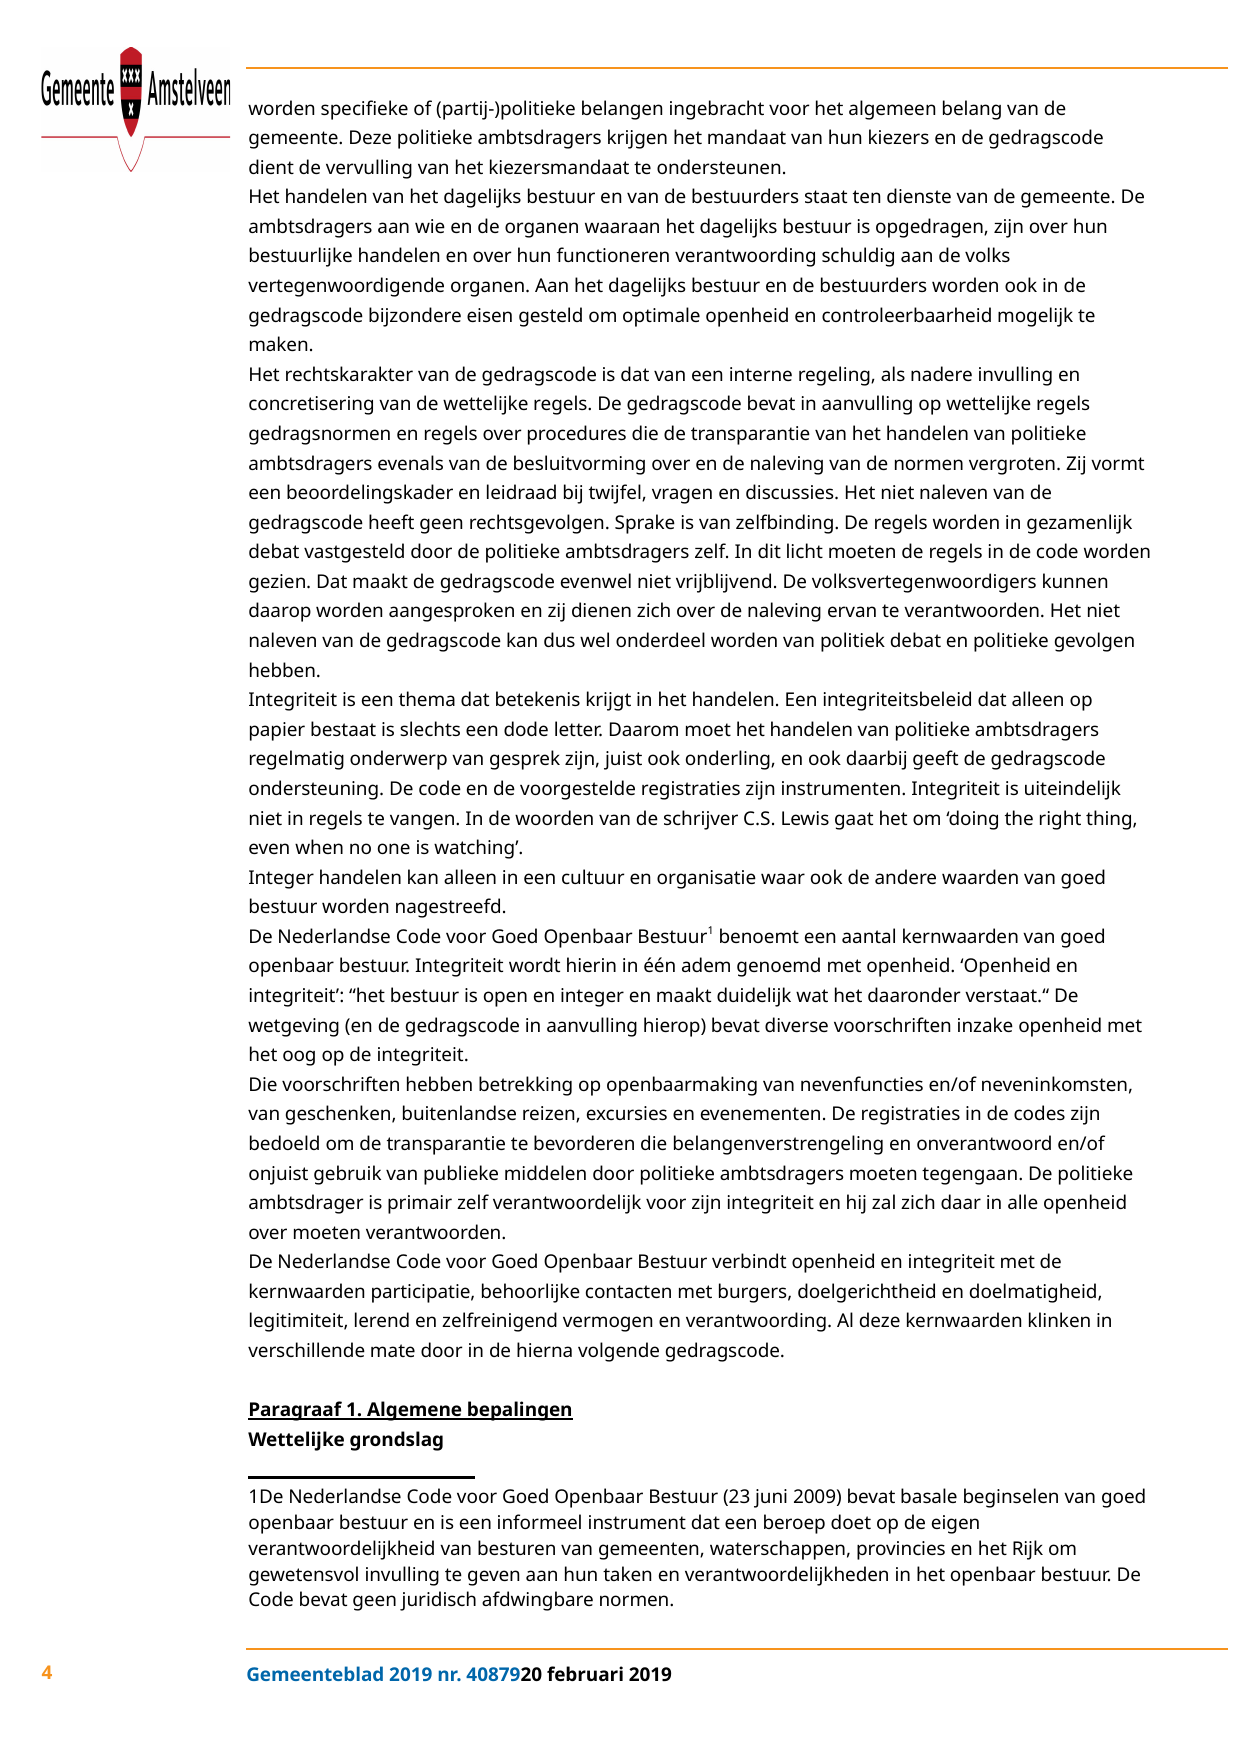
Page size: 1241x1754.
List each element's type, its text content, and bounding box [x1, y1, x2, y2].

text De Nederlandse Code voor Goed Openbaar Bestuur (23 juni 2009) bevat basale beginselen van goed openbaar bestuur en is een informeel instrument dat een beroep doet op de eigen verantwoordelijkheid van besturen van gemeenten, waterschappen, provincies en het Rijk om gewetensvol invulling te geven aan hun taken en verantwoordelijkheden in het openbaar bestuur. De Code bevat geen juridisch afdwingbare normen. [248, 1483, 1152, 1612]
text Integriteit is een thema dat betekenis krijgt in het handelen. Een integriteitsbeleid dat alleen op papier bestaat is slechts een dode letter. Daarom moet het handelen van politieke ambtsdragers regelmatig onderwerp van gesprek zijn, juist ook onderling, en ook daarbij geeft de gedragscode ondersteuning. De code en de voorgestelde registraties zijn instrumenten. Integriteit is uiteindelijk niet in regels te vangen. In de woorden van de schrijver C.S. Lewis gaat het om ‘doing the right thing, even when no one is watching’. [248, 686, 1152, 860]
text worden specifieke of (partij-)politieke belangen ingebracht voor het algemeen belang van de gemeente. Deze politieke ambtsdragers krijgen het mandaat van hun kiezers en de gedragscode dient de vervulling van het kiezersmandaat te ondersteunen. [248, 95, 1152, 180]
text Paragraaf 1. Algemene bepalingen [248, 1396, 1152, 1422]
text De Nederlandse Code voor Goed Openbaar Bestuur benoemt een aantal kernwaarden van goed openbaar bestuur. Integriteit wordt hierin in één adem genoemd met openheid. ‘Openheid en integriteit’: “het bestuur is open en integer en maakt duidelijk wat het daaronder verstaat.“ De wetgeving (en de gedragscode in aanvulling hierop) bevat diverse voorschriften inzake openheid met het oog op de integriteit. [248, 923, 1152, 1067]
text De Nederlandse Code voor Goed Openbaar Bestuur verbindt openheid en integriteit met de kernwaarden participatie, behoorlijke contacten met burgers, doelgerichtheid en doelmatigheid, legitimiteit, lerend en zelfreinigend vermogen en verantwoording. Al deze kernwaarden klinken in verschillende mate door in de hierna volgende gedragscode. [248, 1248, 1152, 1363]
text Wettelijke grondslag [248, 1426, 1152, 1452]
text Integer handelen kan alleen in een cultuur en organisatie waar ook de andere waarden van goed bestuur worden nagestreefd. [248, 864, 1152, 919]
picture [41, 47, 231, 172]
text Die voorschriften hebben betrekking op openbaarmaking van nevenfuncties en/of neveninkomsten, van geschenken, buitenlandse reizen, excursies en evenementen. De registraties in de codes zijn bedoeld om de transparantie te bevorderen die belangenverstrengeling en onverantwoord en/of onjuist gebruik van publieke middelen door politieke ambtsdragers moeten tegengaan. De politieke ambtsdrager is primair zelf verantwoordelijk voor zijn integriteit en hij zal zich daar in alle openheid over moeten verantwoorden. [248, 1071, 1152, 1245]
text Het handelen van het dagelijks bestuur en van de bestuurders staat ten dienste van de gemeente. De ambtsdragers aan wie en de organen waaraan het dagelijks bestuur is opgedragen, zijn over hun bestuurlijke handelen en over hun functioneren verantwoording schuldig aan de volks vertegenwoordigende organen. Aan het dagelijks bestuur en de bestuurders worden ook in de gedragscode bijzondere eisen gesteld om optimale openheid en controleerbaarheid mogelijk te maken. [248, 183, 1152, 357]
text Het rechtskarakter van de gedragscode is dat van een interne regeling, als nadere invulling en concretisering van de wettelijke regels. De gedragscode bevat in aanvulling op wettelijke regels gedragsnormen en regels over procedures die de transparantie van het handelen van politieke ambtsdragers evenals van de besluitvorming over en de naleving van de normen vergroten. Zij vormt een beoordelingskader en leidraad bij twijfel, vragen en discussies. Het niet naleven van de gedragscode heeft geen rechtsgevolgen. Sprake is van zelfbinding. De regels worden in gezamenlijk debat vastgesteld door de politieke ambtsdragers zelf. In dit licht moeten de regels in de code worden gezien. Dat maakt de gedragscode evenwel niet vrijblijvend. De volksvertegenwoordigers kunnen daarop worden aangesproken en zij dienen zich over de naleving ervan te verantwoorden. Het niet naleven van de gedragscode kan dus wel onderdeel worden van politiek debat en politieke gevolgen hebben. [248, 361, 1152, 683]
